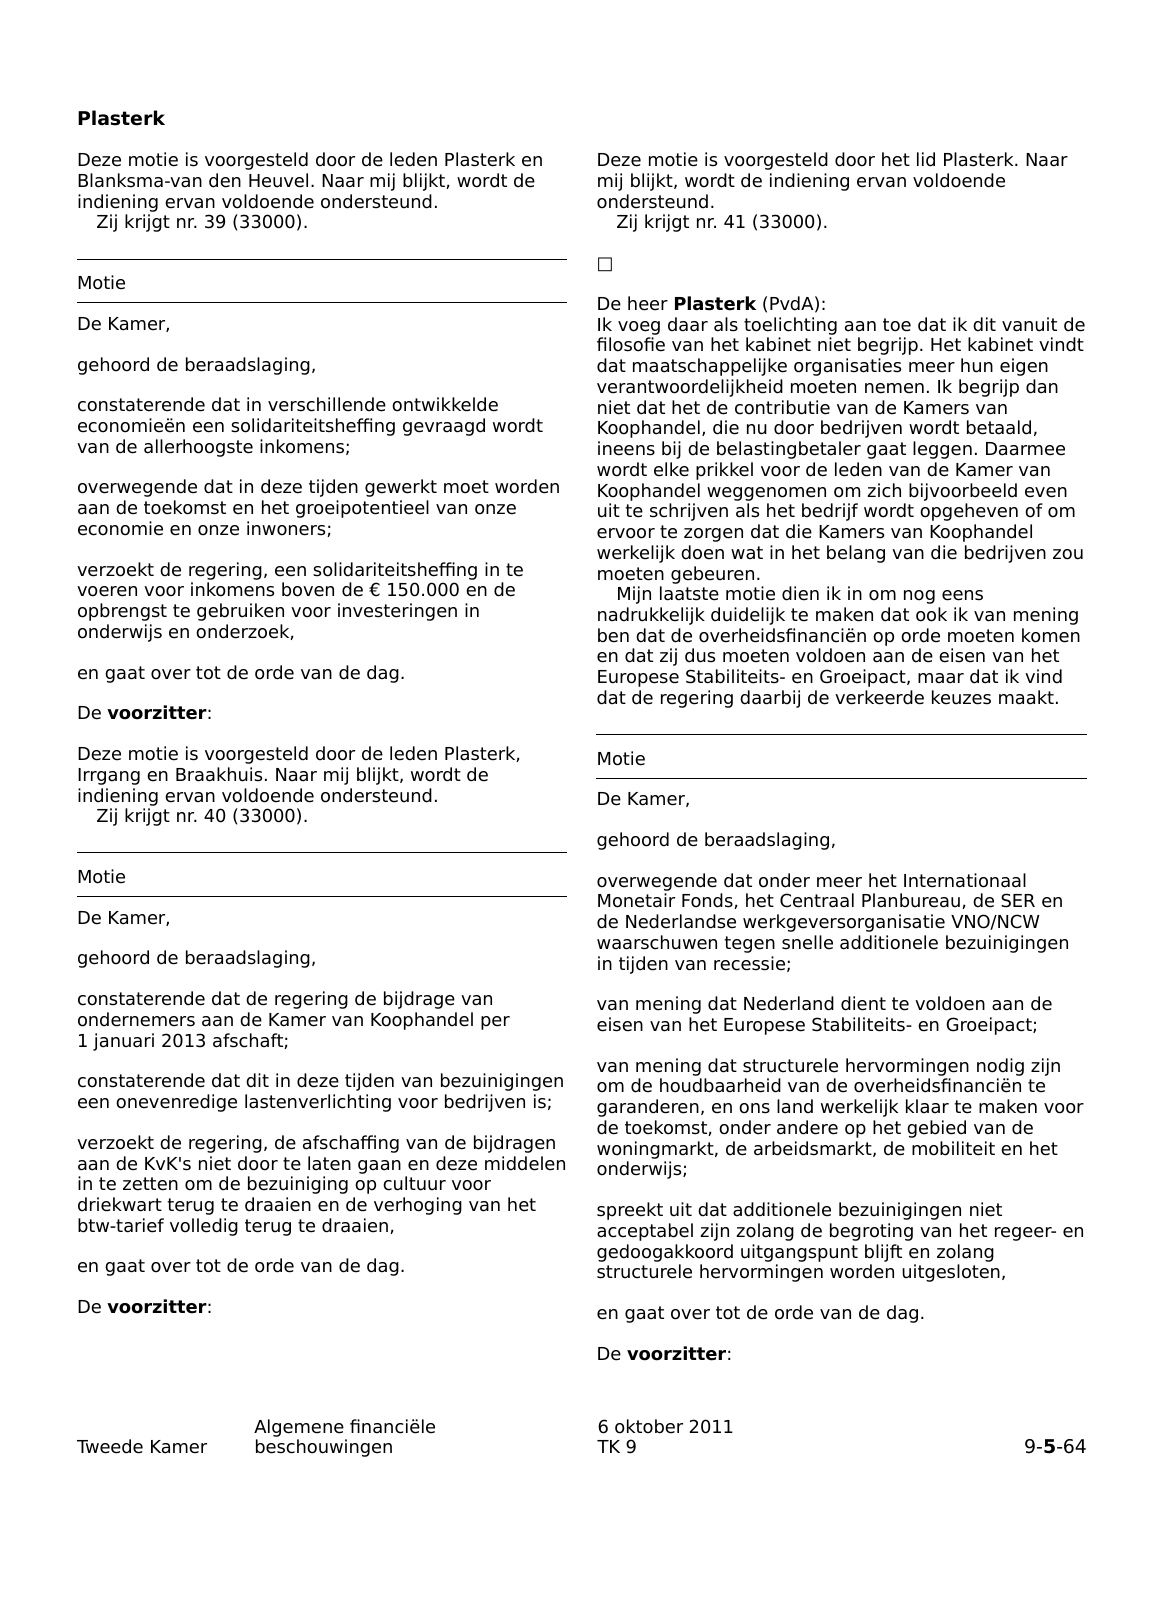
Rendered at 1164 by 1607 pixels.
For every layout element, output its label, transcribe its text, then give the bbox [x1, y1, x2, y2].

text Deze motie is voorgesteld door de leden Plasterk, Irrgang en Braakhuis. Naar mij blijkt, wordt de indiening ervan voldoende ondersteund. [77, 744, 567, 806]
text gehoord de beraadslaging, [77, 354, 567, 375]
text □ [596, 253, 1087, 274]
text gehoord de beraadslaging, [77, 948, 567, 969]
text en gaat over tot de orde van de dag. [596, 1303, 1087, 1324]
text verzoekt de regering, de afschaffing van de bijdragen aan de KvK's niet door te laten gaan en deze middelen in te zetten om de bezuiniging op cultuur voor driekwart terug te draaien en de verhoging van het btw-tarief volledig terug te draaien, [77, 1133, 567, 1236]
text en gaat over tot de orde van de dag. [77, 1256, 567, 1277]
text Zij krijgt nr. 41 (33000). [596, 212, 1087, 233]
text Mijn laatste motie dien ik in om nog eens nadrukkelijk duidelijk te maken dat ook ik van mening ben dat de overheidsfinanciën op orde moeten komen en dat zij dus moeten voldoen aan de eisen van het Europese Stabiliteits- en Groeipact, maar dat ik vind dat de regering daarbij de verkeerde keuzes maakt. [596, 584, 1087, 708]
text De heer Plasterk (PvdA): [596, 294, 1087, 314]
text De Kamer, [596, 789, 1087, 810]
text spreekt uit dat additionele bezuinigingen niet acceptabel zijn zolang de begroting van het regeer- en gedoogakkoord uitgangspunt blijft en zolang structurele hervormingen worden uitgesloten, [596, 1200, 1087, 1283]
text en gaat over tot de orde van de dag. [77, 662, 567, 683]
text verzoekt de regering, een solidariteitsheffing in te voeren voor inkomens boven de € 150.000 en de opbrengst te gebruiken voor investeringen in onderwijs en onderzoek, [77, 559, 567, 642]
text constaterende dat de regering de bijdrage van ondernemers aan de Kamer van Koophandel per 1 januari 2013 afschaft; [77, 989, 567, 1051]
text gehoord de beraadslaging, [596, 830, 1087, 851]
text De voorzitter: [596, 1344, 1087, 1364]
text Zij krijgt nr. 39 (33000). [77, 212, 567, 233]
text Deze motie is voorgesteld door het lid Plasterk. Naar mij blijkt, wordt de indiening ervan voldoende ondersteund. [596, 150, 1087, 212]
text overwegende dat in deze tijden gewerkt moet worden aan de toekomst en het groeipotentieel van onze economie en onze inwoners; [77, 477, 567, 539]
text De Kamer, [77, 314, 567, 334]
text overwegende dat onder meer het Internationaal Monetair Fonds, het Centraal Planbureau, de SER en de Nederlandse werkgeversorganisatie VNO/NCW waarschuwen tegen snelle additionele bezuinigingen in tijden van recessie; [596, 871, 1087, 974]
text Motie [77, 867, 567, 887]
text De Kamer, [77, 907, 567, 928]
text constaterende dat dit in deze tijden van bezuinigingen een onevenredige lastenverlichting voor bedrijven is; [77, 1071, 567, 1113]
text van mening dat structurele hervormingen nodig zijn om de houdbaarheid van de overheidsfinanciën te garanderen, en ons land werkelijk klaar te maken voor de toekomst, onder andere op het gebied van de woningmarkt, de arbeidsmarkt, de mobiliteit en het onderwijs; [596, 1056, 1087, 1180]
text Deze motie is voorgesteld door de leden Plasterk en Blanksma-van den Heuvel. Naar mij blijkt, wordt de indiening ervan voldoende ondersteund. [77, 150, 567, 212]
text Motie [77, 273, 567, 294]
text Zij krijgt nr. 40 (33000). [77, 806, 567, 827]
text Motie [596, 748, 1087, 769]
text De voorzitter: [77, 1297, 567, 1318]
text Ik voeg daar als toelichting aan toe dat ik dit vanuit de filosofie van het kabinet niet begrijp. Het kabinet vindt dat maatschappelijke organisaties meer hun eigen verantwoordelijkheid moeten nemen. Ik begrijp dan niet dat het de contributie van de Kamers van Koophandel, die nu door bedrijven wordt betaald, ineens bij de belastingbetaler gaat leggen. Daarmee wordt elke prikkel voor de leden van de Kamer van Koophandel weggenomen om zich bijvoorbeeld even uit te schrijven als het bedrijf wordt opgeheven of om ervoor te zorgen dat die Kamers van Koophandel werkelijk doen wat in het belang van die bedrijven zou moeten gebeuren. [596, 314, 1087, 584]
text van mening dat Nederland dient te voldoen aan de eisen van het Europese Stabiliteits- en Groeipact; [596, 994, 1087, 1036]
text De voorzitter: [77, 703, 567, 724]
text constaterende dat in verschillende ontwikkelde economieën een solidariteitsheffing gevraagd wordt van de allerhoogste inkomens; [77, 395, 567, 457]
